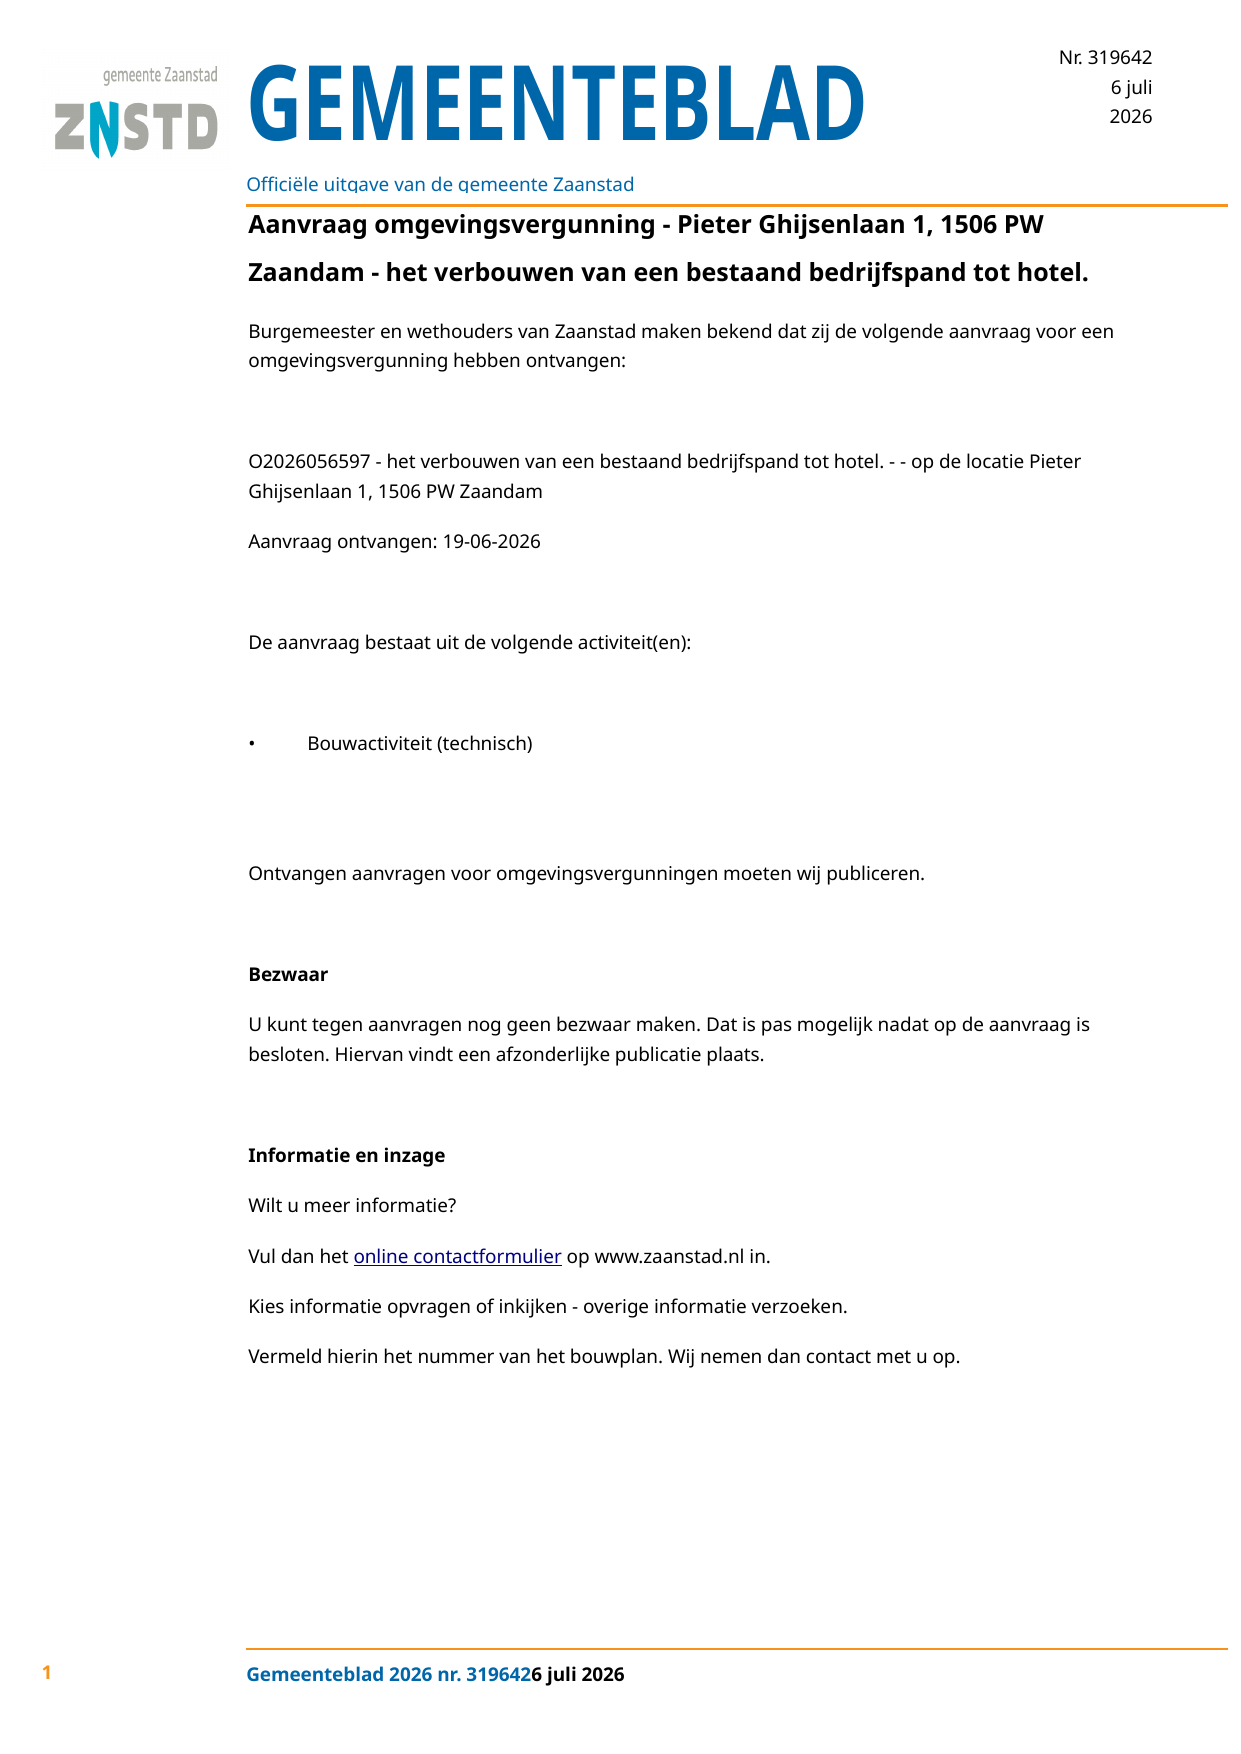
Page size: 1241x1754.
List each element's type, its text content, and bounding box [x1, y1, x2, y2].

text De aanvraag bestaat uit de volgende activiteit(en): [248, 629, 1152, 655]
text Ontvangen aanvragen voor omgevingsvergunningen moeten wij publiceren. [248, 860, 1152, 886]
text Vermeld hierin het nummer van het bouwplan. Wij nemen dan contact met u op. [248, 1344, 1152, 1369]
picture [41, 47, 231, 172]
text Wilt u meer informatie? [248, 1192, 1152, 1218]
text Informatie en inzage [248, 1142, 1152, 1168]
text Aanvraag ontvangen: 19-06-2026 [248, 528, 1152, 554]
text O2026056597 - het verbouwen van een bestaand bedrijfspand tot hotel. - - op de locatie Pieter Ghijsenlaan 1, 1506 PW Zaandam [248, 448, 1152, 504]
text Vul dan het online contactformulier op www.zaanstad.nl in. [248, 1243, 1152, 1269]
text Bezwaar [248, 961, 1152, 987]
text Kies informatie opvragen of inkijken - overige informatie verzoeken. [248, 1293, 1152, 1319]
list Bouwactiviteit (technisch) [248, 730, 1152, 756]
text U kunt tegen aanvragen nog geen bezwaar maken. Dat is pas mogelijk nadat op de aanvraag is besloten. Hiervan vindt een afzonderlijke publicatie plaats. [248, 1012, 1152, 1067]
text Burgemeester en wethouders van Zaanstad maken bekend dat zij de volgende aanvraag voor een omgevingsvergunning hebben ontvangen: [248, 318, 1152, 373]
text Aanvraag omgevingsvergunning - Pieter Ghijsenlaan 1, 1506 PW Zaandam - het verbouwen van een bestaand bedrijfspand tot hotel. [248, 207, 1152, 288]
